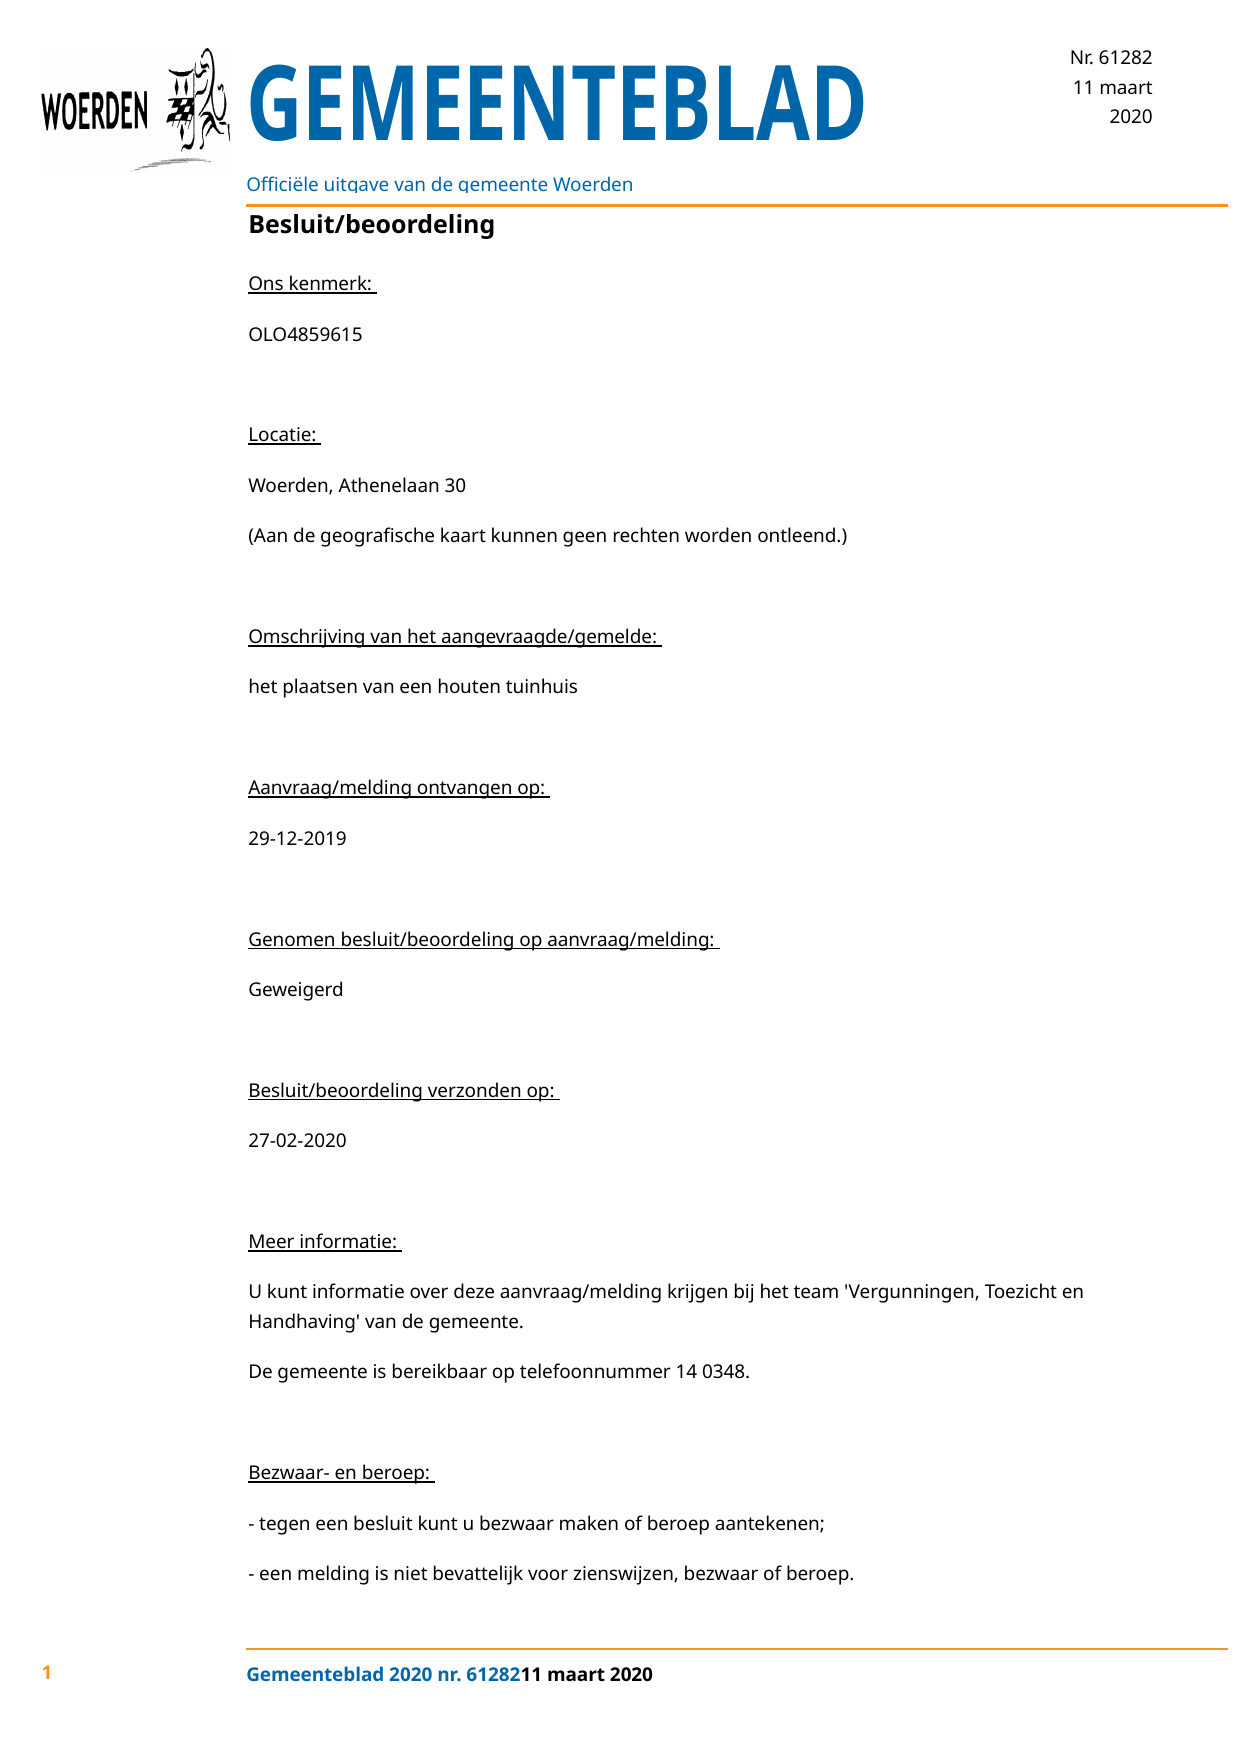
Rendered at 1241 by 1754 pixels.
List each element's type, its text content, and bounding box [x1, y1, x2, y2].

text Genomen besluit/beoordeling op aanvraag/melding: [248, 926, 1152, 951]
text 27-02-2020 [248, 1127, 1152, 1153]
text Besluit/beoordeling [248, 207, 1152, 241]
text Omschrijving van het aangevraagde/gemelde: [248, 623, 1152, 649]
text het plaatsen van een houten tuinhuis [248, 674, 1152, 699]
text 29-12-2019 [248, 825, 1152, 851]
text Geweigerd [248, 976, 1152, 1002]
text (Aan de geografische kaart kunnen geen rechten worden ontleend.) [248, 522, 1152, 548]
text Locatie: [248, 422, 1152, 447]
text - een melding is niet bevattelijk voor zienswijzen, bezwaar of beroep. [248, 1560, 1152, 1586]
picture [41, 47, 231, 172]
text Besluit/beoordeling verzonden op: [248, 1077, 1152, 1103]
text Woerden, Athenelaan 30 [248, 472, 1152, 498]
text Ons kenmerk: [248, 270, 1152, 296]
text U kunt informatie over deze aanvraag/melding krijgen bij het team 'Vergunningen, Toezicht en Handhaving' van de gemeente. [248, 1279, 1152, 1334]
text De gemeente is bereikbaar op telefoonnummer 14 0348. [248, 1359, 1152, 1384]
text Bezwaar- en beroep: [248, 1459, 1152, 1485]
text - tegen een besluit kunt u bezwaar maken of beroep aantekenen; [248, 1510, 1152, 1536]
text OLO4859615 [248, 321, 1152, 346]
text Aanvraag/melding ontvangen op: [248, 774, 1152, 800]
text Meer informatie: [248, 1228, 1152, 1254]
